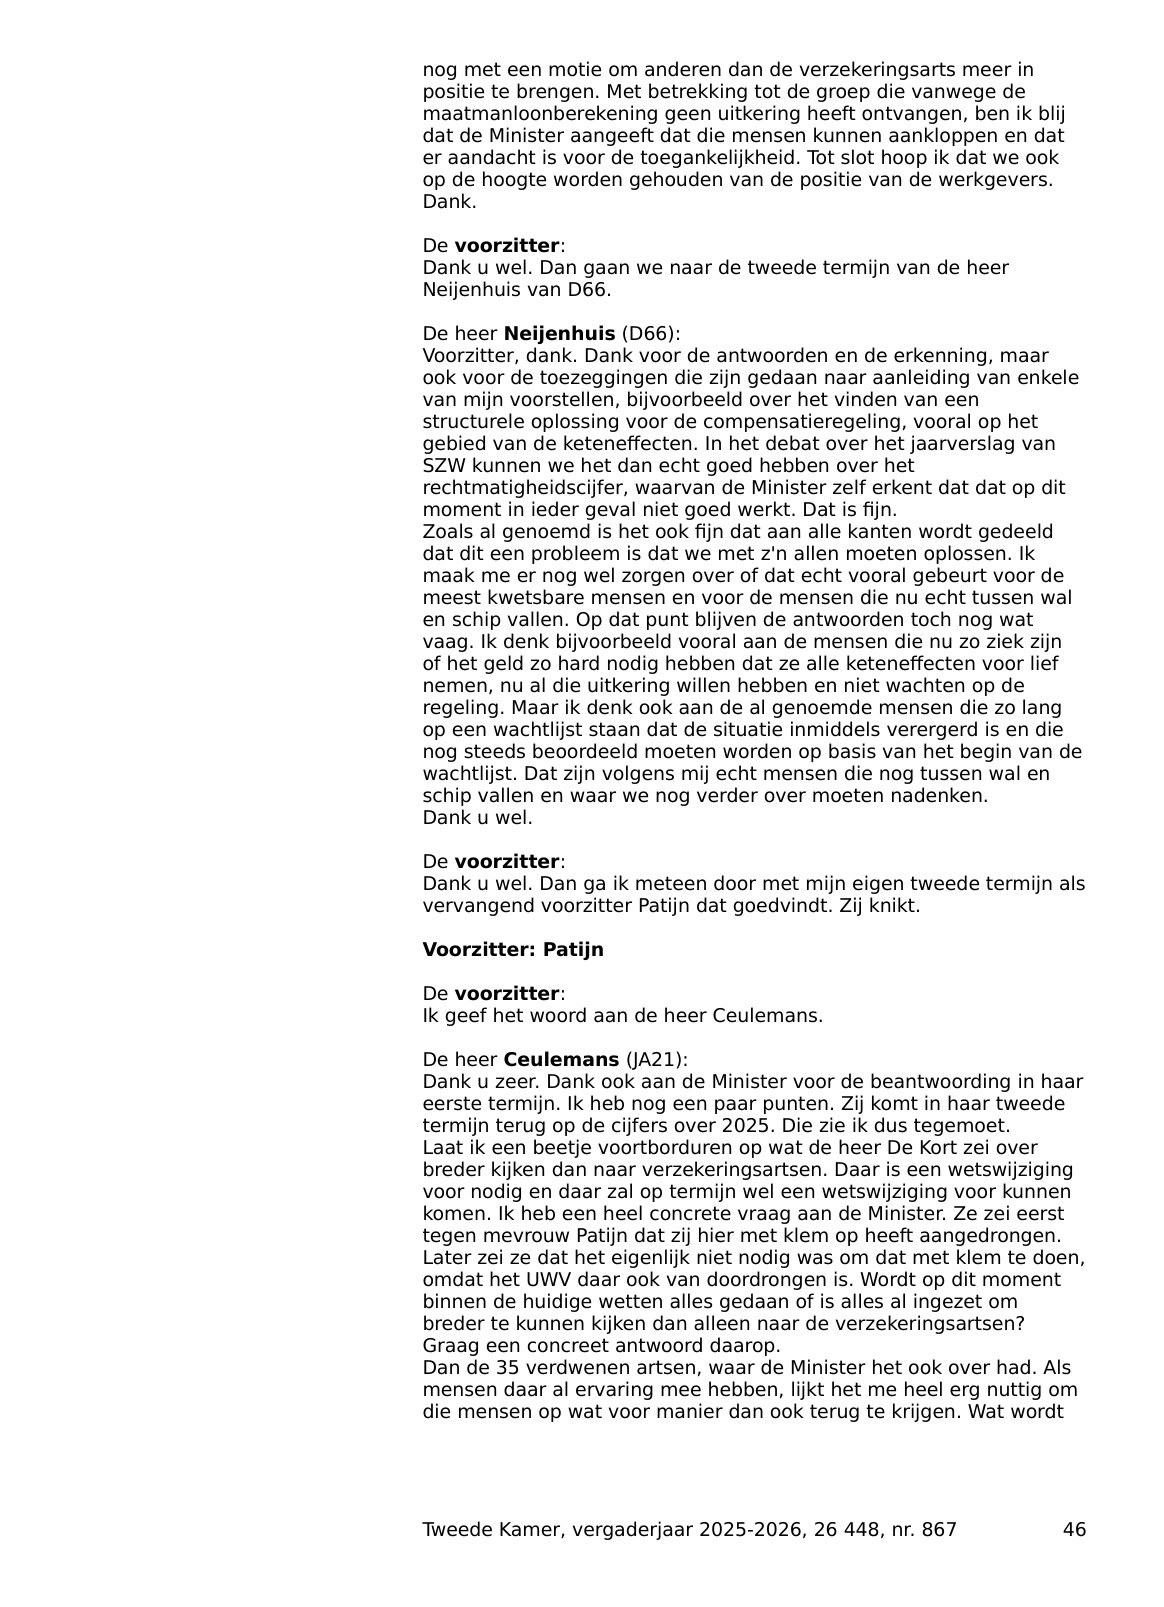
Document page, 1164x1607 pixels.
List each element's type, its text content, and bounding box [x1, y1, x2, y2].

text De heer Ceulemans (JA21): [422, 1049, 1087, 1071]
text Voorzitter: Patijn [422, 939, 1087, 961]
text Voorzitter, dank. Dank voor de antwoorden en de erkenning, maar ook voor de toezeggingen die zijn gedaan naar aanleiding van enkele van mijn voorstellen, bijvoorbeeld over het vinden van een structurele oplossing voor de compensatieregeling, vooral op het gebied van de keteneffecten. In het debat over het jaarverslag van SZW kunnen we het dan echt goed hebben over het rechtmatigheidscijfer, waarvan de Minister zelf erkent dat dat op dit moment in ieder geval niet goed werkt. Dat is fijn. [422, 345, 1087, 521]
text Zoals al genoemd is het ook fijn dat aan alle kanten wordt gedeeld dat dit een probleem is dat we met z'n allen moeten oplossen. Ik maak me er nog wel zorgen over of dat echt vooral gebeurt voor de meest kwetsbare mensen en voor de mensen die nu echt tussen wal en schip vallen. Op dat punt blijven de antwoorden toch nog wat vaag. Ik denk bijvoorbeeld vooral aan de mensen die nu zo ziek zijn of het geld zo hard nodig hebben dat ze alle keteneffecten voor lief nemen, nu al die uitkering willen hebben en niet wachten op de regeling. Maar ik denk ook aan de al genoemde mensen die zo lang op een wachtlijst staan dat de situatie inmiddels verergerd is en die nog steeds beoordeeld moeten worden op basis van het begin van de wachtlijst. Dat zijn volgens mij echt mensen die nog tussen wal en schip vallen en waar we nog verder over moeten nadenken. [422, 521, 1087, 807]
text Dank. [422, 191, 1087, 213]
text Dank u zeer. Dank ook aan de Minister voor de beantwoording in haar eerste termijn. Ik heb nog een paar punten. Zij komt in haar tweede termijn terug op de cijfers over 2025. Die zie ik dus tegemoet. [422, 1071, 1087, 1137]
text Ik geef het woord aan de heer Ceulemans. [422, 1005, 1087, 1027]
text Dank u wel. [422, 807, 1087, 829]
text De voorzitter: [422, 983, 1087, 1005]
text Dan de 35 verdwenen artsen, waar de Minister het ook over had. Als mensen daar al ervaring mee hebben, lijkt het me heel erg nuttig om die mensen op wat voor manier dan ook terug te krijgen. Wat wordt [422, 1357, 1087, 1423]
text Dank u wel. Dan gaan we naar de tweede termijn van de heer Neijenhuis van D66. [422, 257, 1087, 301]
text De voorzitter: [422, 235, 1087, 257]
text De voorzitter: [422, 851, 1087, 873]
text Dank u wel. Dan ga ik meteen door met mijn eigen tweede termijn als vervangend voorzitter Patijn dat goedvindt. Zij knikt. [422, 873, 1087, 917]
text Laat ik een beetje voortborduren op wat de heer De Kort zei over breder kijken dan naar verzekeringsartsen. Daar is een wetswijziging voor nodig en daar zal op termijn wel een wetswijziging voor kunnen komen. Ik heb een heel concrete vraag aan de Minister. Ze zei eerst tegen mevrouw Patijn dat zij hier met klem op heeft aangedrongen. Later zei ze dat het eigenlijk niet nodig was om dat met klem te doen, omdat het UWV daar ook van doordrongen is. Wordt op dit moment binnen de huidige wetten alles gedaan of is alles al ingezet om breder te kunnen kijken dan alleen naar de verzekeringsartsen? Graag een concreet antwoord daarop. [422, 1137, 1087, 1357]
text De heer Neijenhuis (D66): [422, 323, 1087, 345]
text nog met een motie om anderen dan de verzekeringsarts meer in positie te brengen. Met betrekking tot de groep die vanwege de maatmanloonberekening geen uitkering heeft ontvangen, ben ik blij dat de Minister aangeeft dat die mensen kunnen aankloppen en dat er aandacht is voor de toegankelijkheid. Tot slot hoop ik dat we ook op de hoogte worden gehouden van de positie van de werkgevers. [422, 59, 1087, 191]
